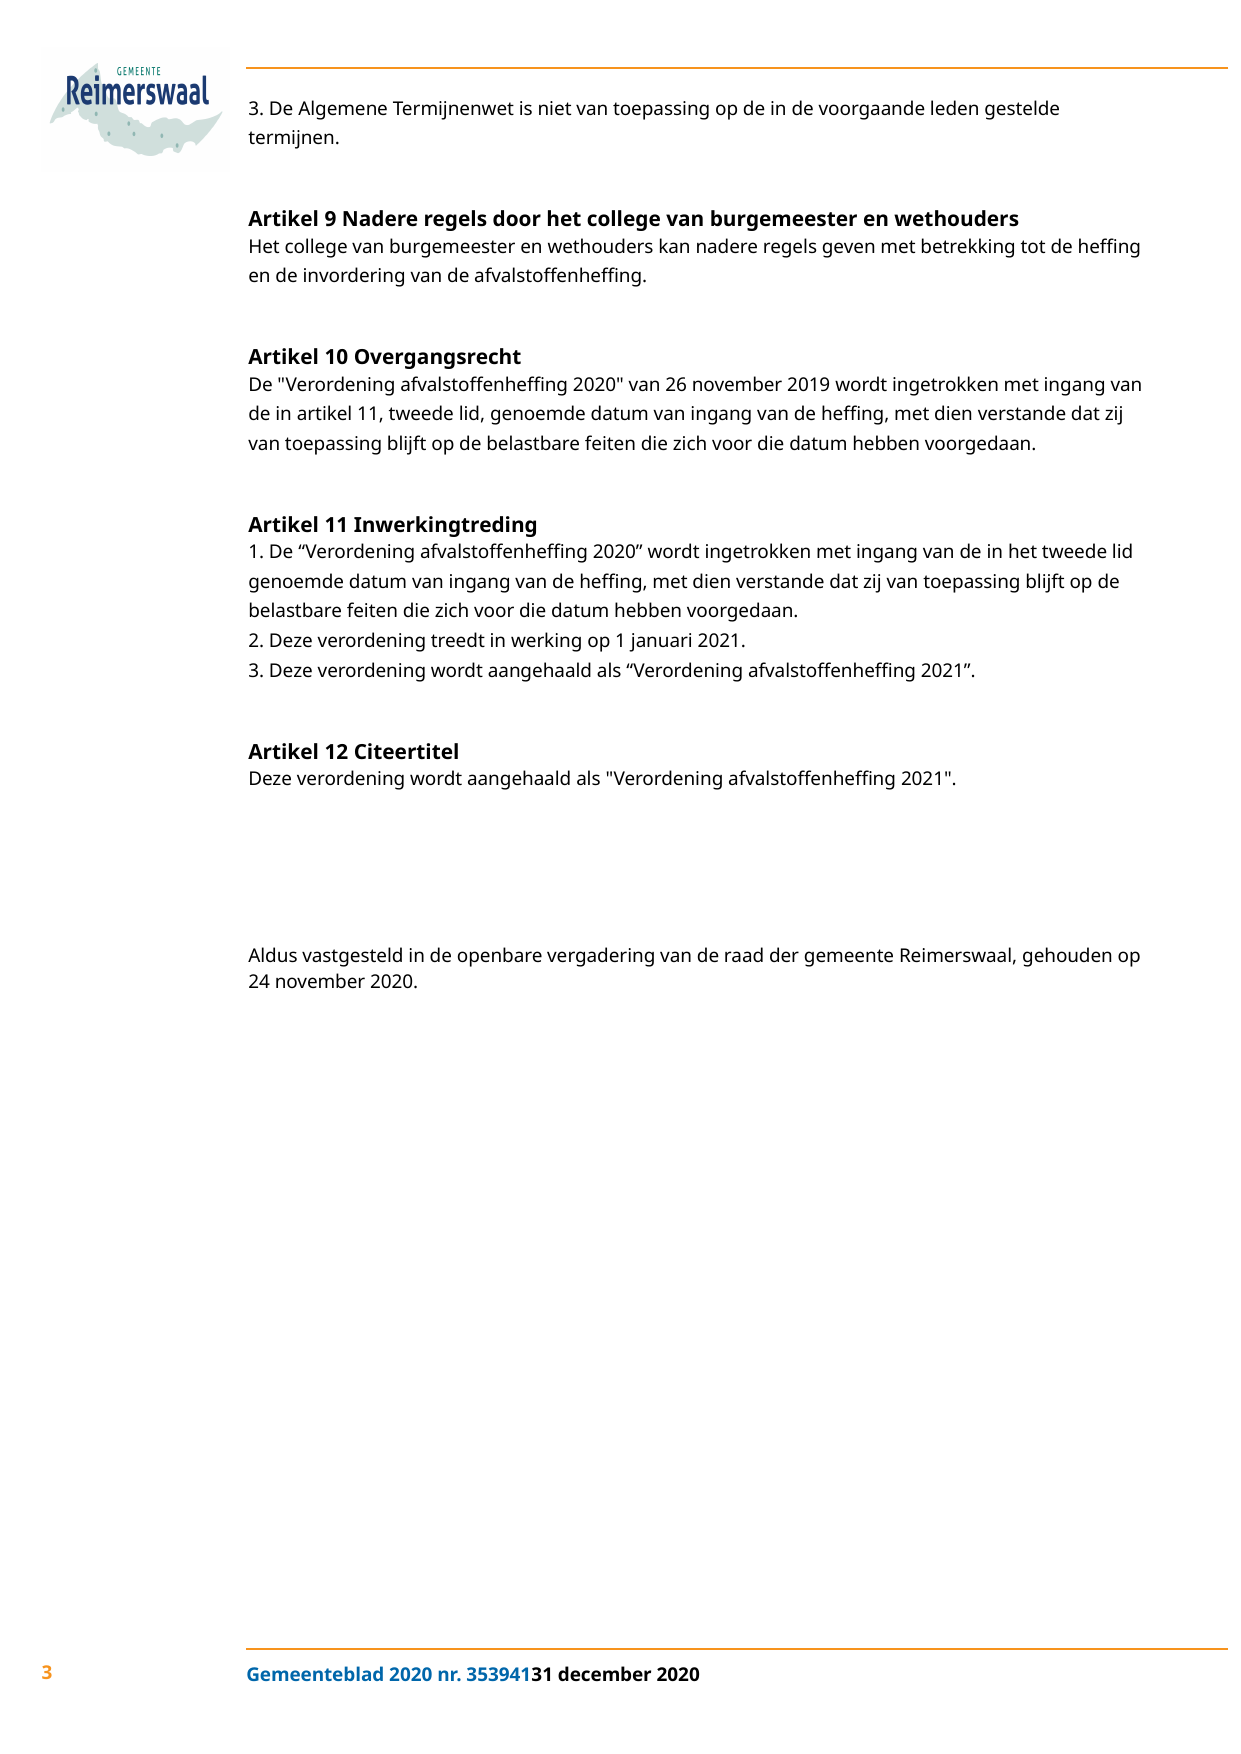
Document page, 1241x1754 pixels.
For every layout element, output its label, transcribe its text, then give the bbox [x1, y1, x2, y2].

picture [41, 47, 231, 172]
text Deze verordening wordt aangehaald als "Verordening afvalstoffenheffing 2021". [248, 765, 1152, 791]
text Het college van burgemeester en wethouders kan nadere regels geven met betrekking tot de heffing en de invordering van de afvalstoffenheffing. [248, 233, 1152, 288]
text Aldus vastgesteld in de openbare vergadering van de raad der gemeente Reimerswaal, gehouden op 24 november 2020. [248, 943, 1152, 994]
text Artikel 9 Nadere regels door het college van burgemeester en wethouders [248, 204, 1152, 233]
text 3. De Algemene Termijnenwet is niet van toepassing op de in de voorgaande leden gestelde termijnen. [248, 95, 1152, 150]
text 1. De “Verordening afvalstoffenheffing 2020” wordt ingetrokken met ingang van de in het tweede lid genoemde datum van ingang van de heffing, met dien verstande dat zij van toepassing blijft op de belastbare feiten die zich voor die datum hebben voorgedaan. [248, 538, 1152, 623]
text Artikel 12 Citeertitel [248, 737, 1152, 765]
text De "Verordening afvalstoffenheffing 2020" van 26 november 2019 wordt ingetrokken met ingang van de in artikel 11, tweede lid, genoemde datum van ingang van de heffing, met dien verstande dat zij van toepassing blijft op de belastbare feiten die zich voor die datum hebben voorgedaan. [248, 371, 1152, 456]
text 3. Deze verordening wordt aangehaald als “Verordening afvalstoffenheffing 2021”. [248, 657, 1152, 682]
text 2. Deze verordening treedt in werking op 1 januari 2021. [248, 627, 1152, 653]
text Artikel 10 Overgangsrecht [248, 342, 1152, 371]
text Artikel 11 Inwerkingtreding [248, 510, 1152, 538]
